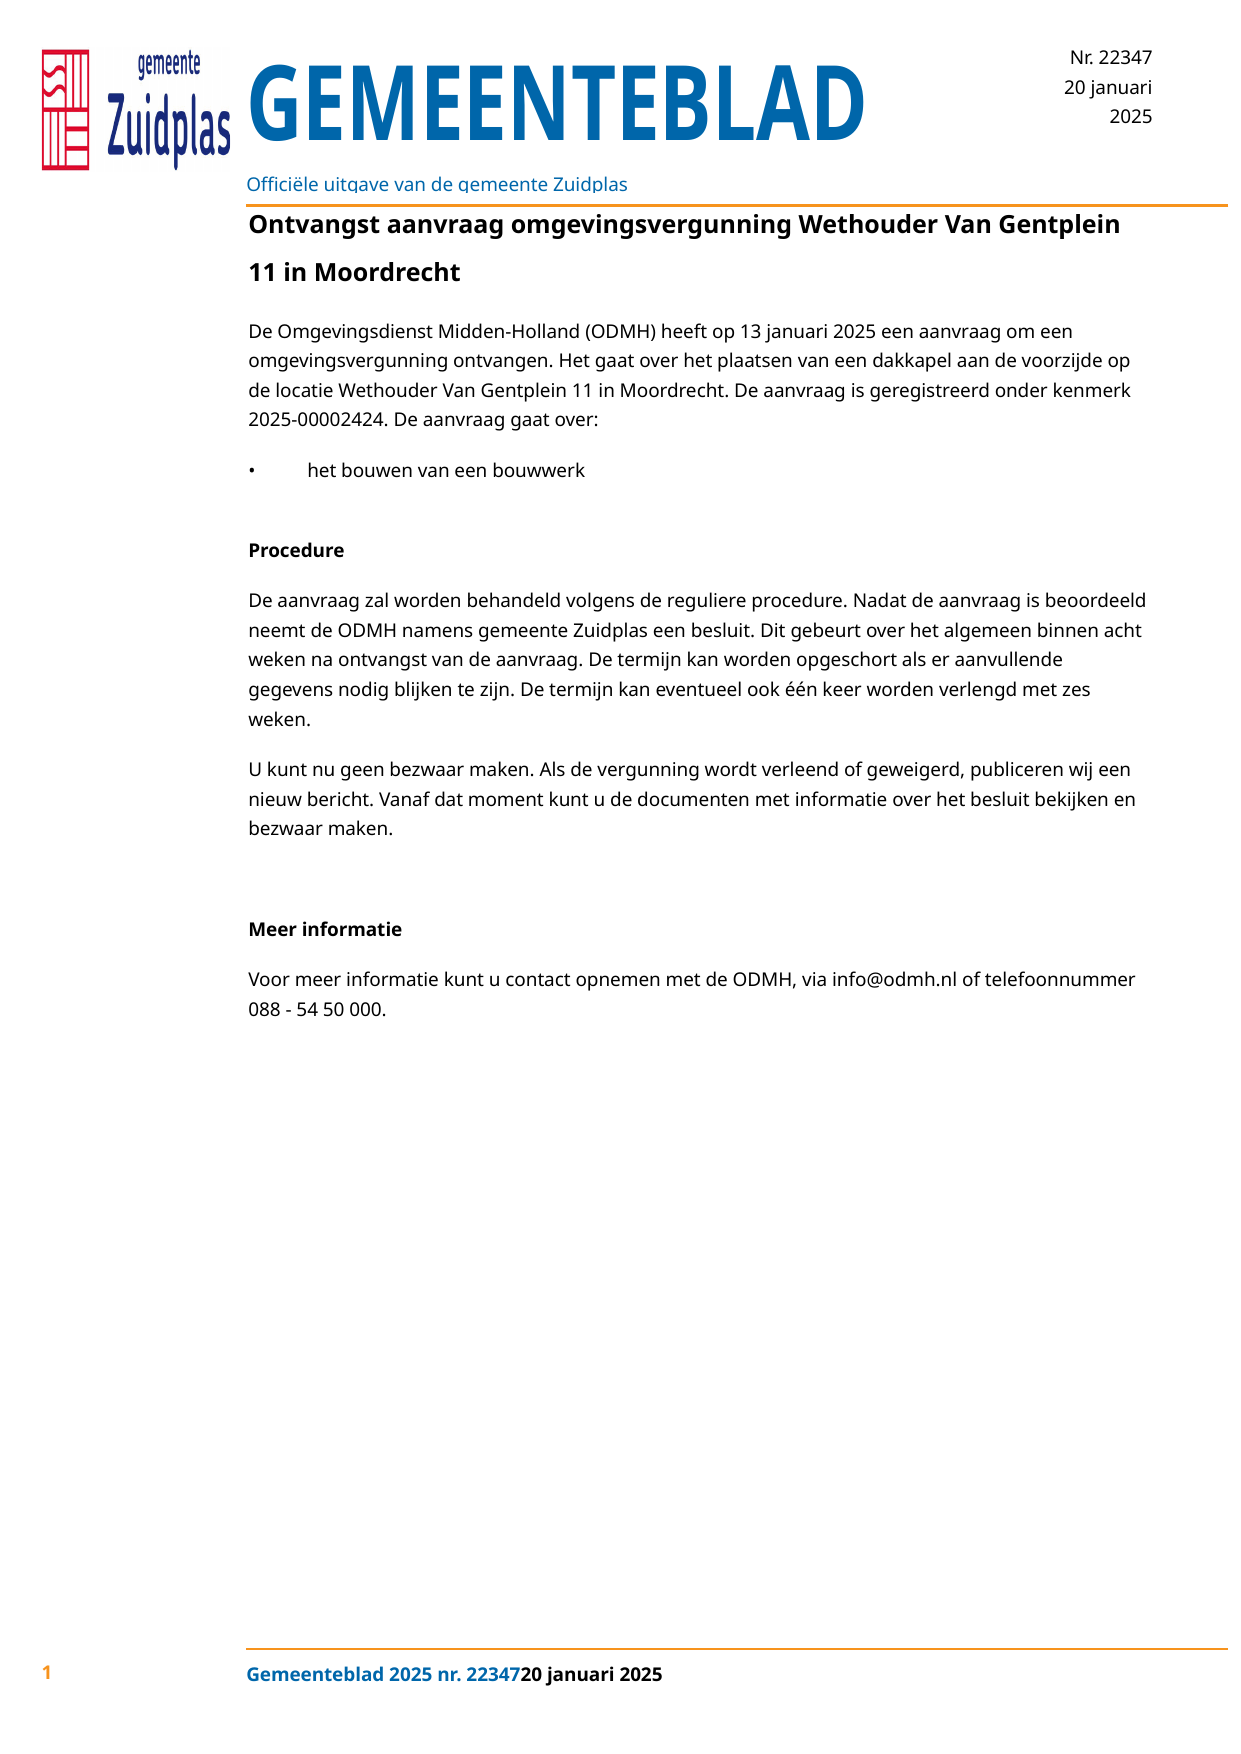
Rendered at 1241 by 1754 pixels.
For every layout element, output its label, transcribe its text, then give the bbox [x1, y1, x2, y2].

text De Omgevingsdienst Midden-Holland (ODMH) heeft op 13 januari 2025 een aanvraag om een omgevingsvergunning ontvangen. Het gaat over het plaatsen van een dakkapel aan de voorzijde op de locatie Wethouder Van Gentplein 11 in Moordrecht. De aanvraag is geregistreerd onder kenmerk 2025-00002424. De aanvraag gaat over: [248, 318, 1152, 432]
text Meer informatie [248, 916, 1152, 942]
text U kunt nu geen bezwaar maken. Als de vergunning wordt verleend of geweigerd, publiceren wij een nieuw bericht. Vanaf dat moment kunt u de documenten met informatie over het besluit bekijken en bezwaar maken. [248, 756, 1152, 841]
text De aanvraag zal worden behandeld volgens de reguliere procedure. Nadat de aanvraag is beoordeeld neemt de ODMH namens gemeente Zuidplas een besluit. Dit gebeurt over het algemeen binnen acht weken na ontvangst van de aanvraag. De termijn kan worden opgeschort als er aanvullende gegevens nodig blijken te zijn. De termijn kan eventueel ook één keer worden verlengd met zes weken. [248, 587, 1152, 732]
text Voor meer informatie kunt u contact opnemen met de ODMH, via info@odmh.nl of telefoonnummer 088 - 54 50 000. [248, 967, 1152, 1022]
text Ontvangst aanvraag omgevingsvergunning Wethouder Van Gentplein 11 in Moordrecht [248, 207, 1152, 288]
text Procedure [248, 537, 1152, 563]
picture [41, 47, 231, 172]
list het bouwen van een bouwwerk [248, 457, 1152, 483]
